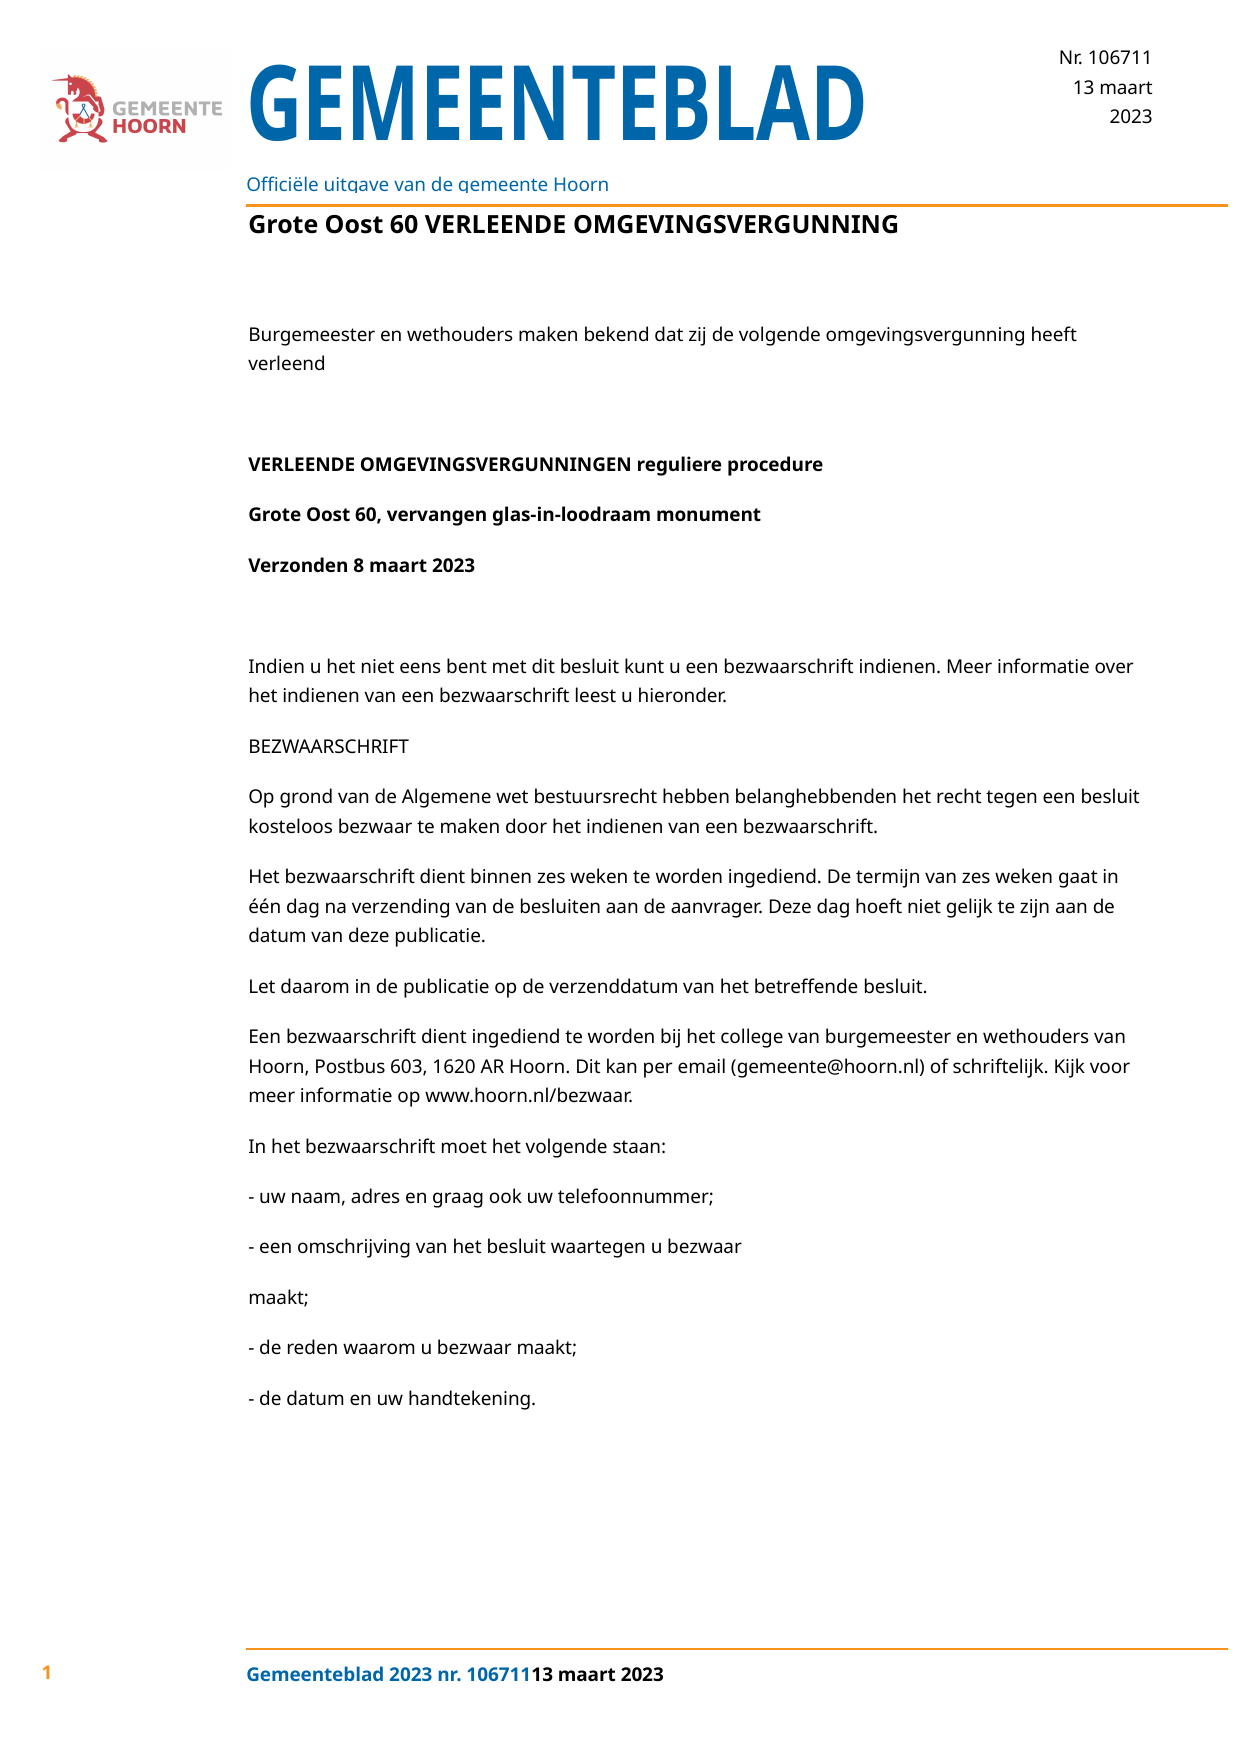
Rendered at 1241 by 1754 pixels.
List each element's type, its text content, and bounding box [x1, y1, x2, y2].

text - een omschrijving van het besluit waartegen u bezwaar [248, 1234, 1152, 1259]
text Verzonden 8 maart 2023 [248, 552, 1152, 578]
text BEZWAARSCHRIFT [248, 733, 1152, 758]
text Burgemeester en wethouders maken bekend dat zij de volgende omgevingsvergunning heeft verleend [248, 321, 1152, 376]
text - uw naam, adres en graag ook uw telefoonnummer; [248, 1183, 1152, 1209]
text In het bezwaarschrift moet het volgende staan: [248, 1133, 1152, 1158]
text - de reden waarom u bezwaar maakt; [248, 1334, 1152, 1360]
text VERLEENDE OMGEVINGSVERGUNNINGEN reguliere procedure [248, 451, 1152, 477]
text Let daarom in de publicatie op de verzenddatum van het betreffende besluit. [248, 973, 1152, 998]
text Grote Oost 60 VERLEENDE OMGEVINGSVERGUNNING [248, 207, 1152, 241]
text - de datum en uw handtekening. [248, 1385, 1152, 1411]
picture [41, 47, 231, 172]
text Op grond van de Algemene wet bestuursrecht hebben belanghebbenden het recht tegen een besluit kosteloos bezwaar te maken door het indienen van een bezwaarschrift. [248, 783, 1152, 838]
text Een bezwaarschrift dient ingediend te worden bij het college van burgemeester en wethouders van Hoorn, Postbus 603, 1620 AR Hoorn. Dit kan per email (gemeente@hoorn.nl) of schriftelijk. Kijk voor meer informatie op www.hoorn.nl/bezwaar. [248, 1023, 1152, 1108]
text maakt; [248, 1284, 1152, 1310]
text Het bezwaarschrift dient binnen zes weken te worden ingediend. De termijn van zes weken gaat in één dag na verzending van de besluiten aan de aanvrager. Deze dag hoeft niet gelijk te zijn aan de datum van deze publicatie. [248, 863, 1152, 948]
text Grote Oost 60, vervangen glas-in-loodraam monument [248, 502, 1152, 527]
text Indien u het niet eens bent met dit besluit kunt u een bezwaarschrift indienen. Meer informatie over het indienen van een bezwaarschrift leest u hieronder. [248, 653, 1152, 708]
